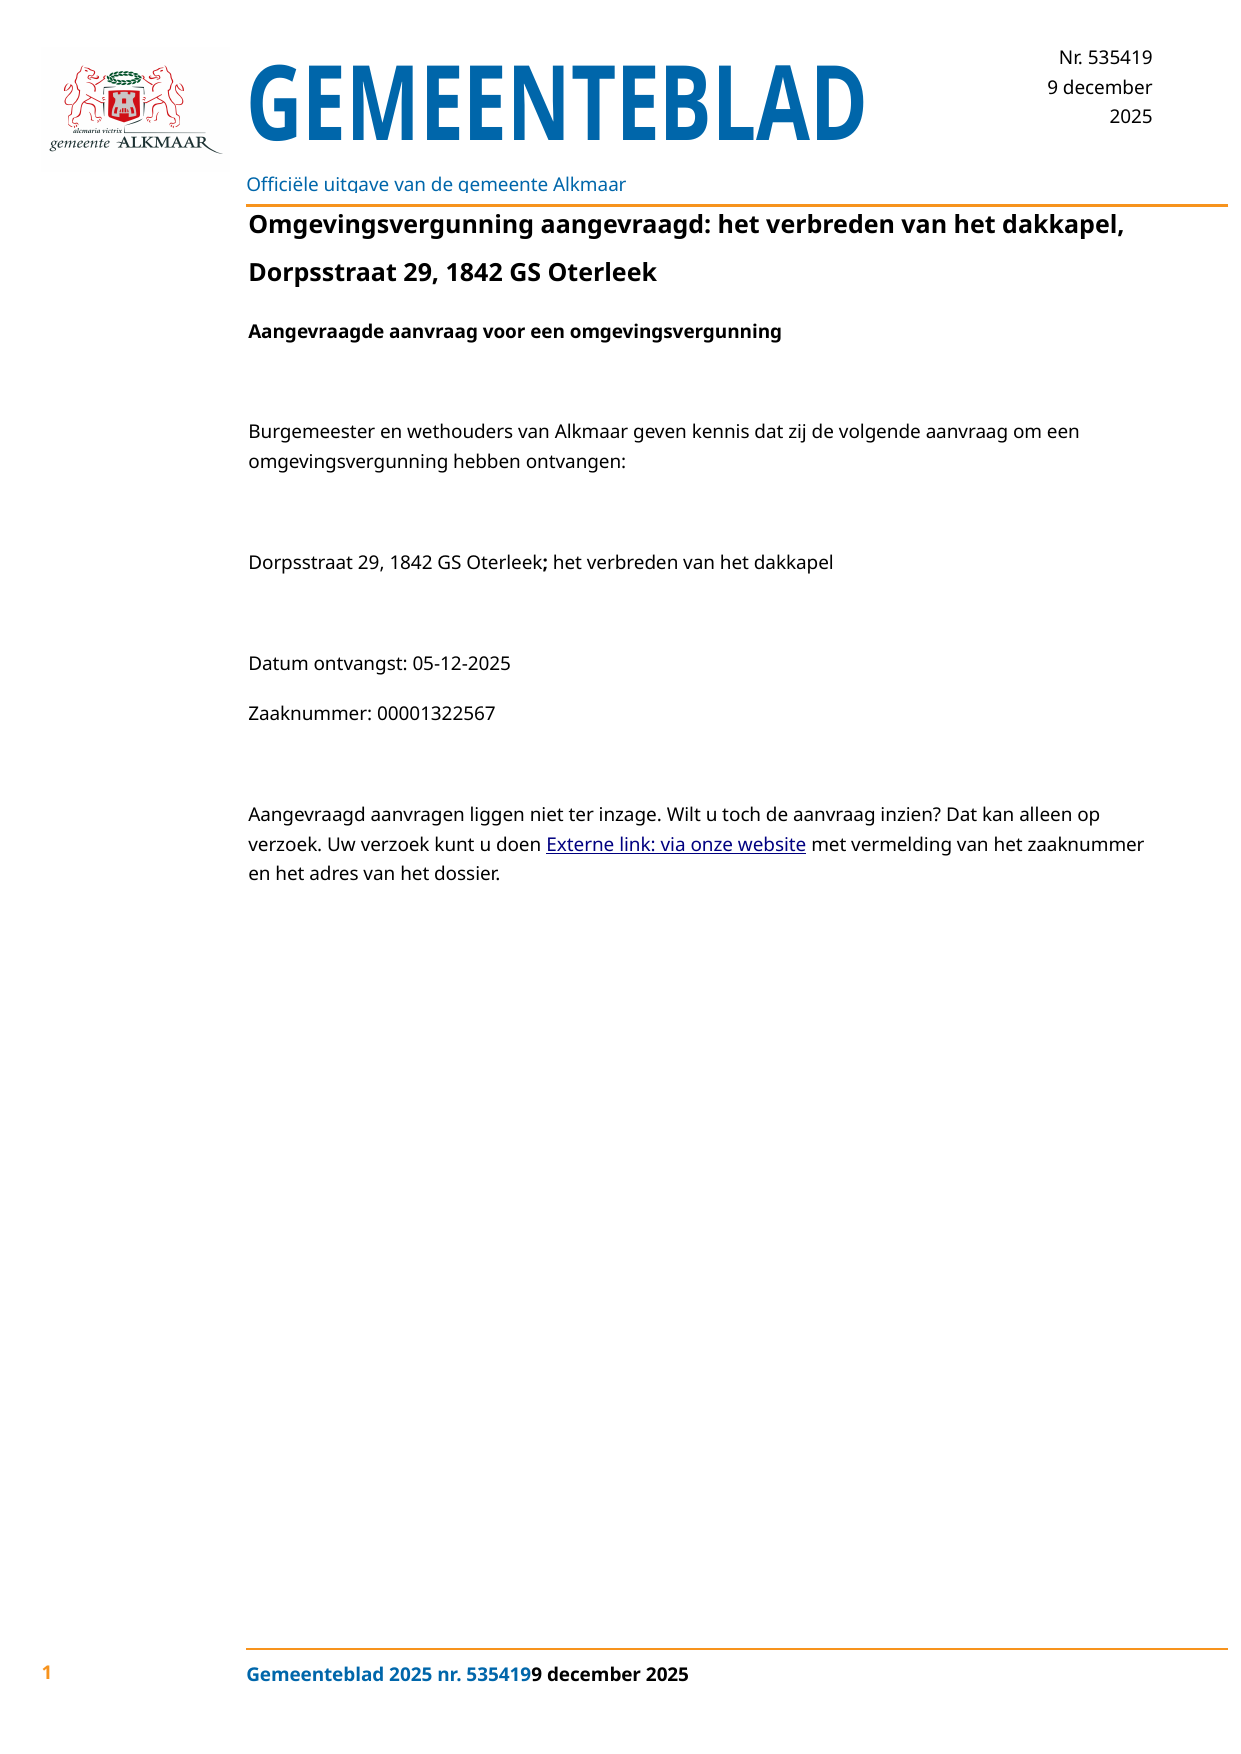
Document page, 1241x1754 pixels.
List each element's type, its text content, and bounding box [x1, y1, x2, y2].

text Burgemeester en wethouders van Alkmaar geven kennis dat zij de volgende aanvraag om een omgevingsvergunning hebben ontvangen: [248, 419, 1152, 474]
picture [41, 47, 231, 172]
text Omgevingsvergunning aangevraagd: het verbreden van het dakkapel, Dorpsstraat 29, 1842 GS Oterleek [248, 207, 1152, 288]
text Datum ontvangst: 05-12-2025 [248, 650, 1152, 676]
text Aangevraagde aanvraag voor een omgevingsvergunning [248, 318, 1152, 344]
text Aangevraagd aanvragen liggen niet ter inzage. Wilt u toch de aanvraag inzien? Dat kan alleen op verzoek. Uw verzoek kunt u doen Externe link: via onze website met vermelding van het zaaknummer en het adres van het dossier. [248, 801, 1152, 886]
text Dorpsstraat 29, 1842 GS Oterleek; het verbreden van het dakkapel [248, 549, 1152, 575]
text Zaaknummer: 00001322567 [248, 700, 1152, 726]
